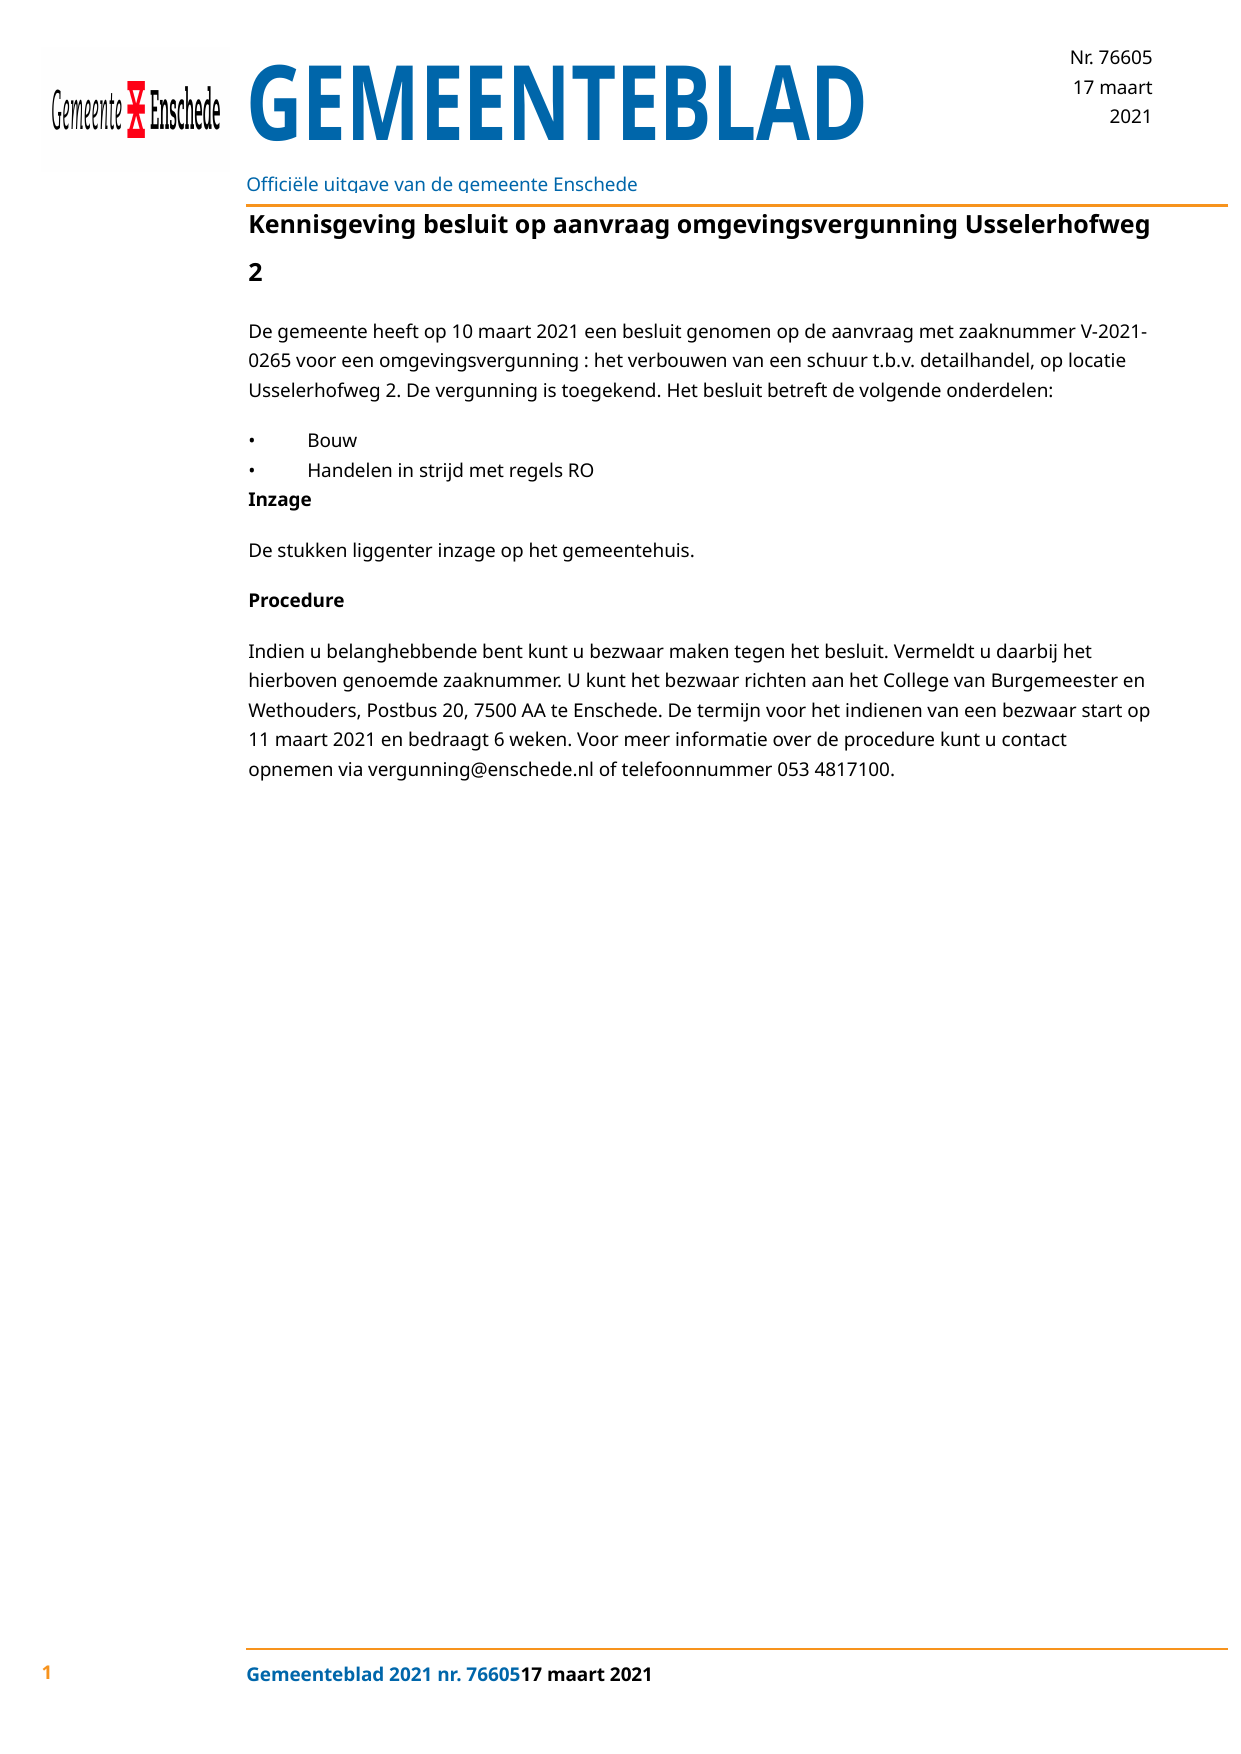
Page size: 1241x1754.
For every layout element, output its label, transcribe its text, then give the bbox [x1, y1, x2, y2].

text Indien u belanghebbende bent kunt u bezwaar maken tegen het besluit. Vermeldt u daarbij het hierboven genoemde zaaknummer. U kunt het bezwaar richten aan het College van Burgemees­ter en Wethouders, Postbus 20, 7500 AA te Enschede. De termijn voor het indienen van een bezwaar start op 11 maart 2021 en bedraagt 6 weken. Voor meer informatie over de procedure kunt u contact opnemen via vergunning@enschede.nl of telefoonnummer 053 4817100. [248, 638, 1152, 782]
text Inzage [248, 487, 1152, 512]
picture [41, 47, 231, 172]
text Kennisgeving besluit op aanvraag omgevingsvergunning Usselerhofweg 2 [248, 207, 1152, 288]
text De gemeente heeft op 10 maart 2021 een besluit genomen op de aanvraag met zaaknummer V-2021-0265 voor een omgevingsvergunning : het verbouwen van een schuur t.b.v. detailhandel, op locatie Usselerhofweg 2. De vergunning is toegekend. Het besluit betreft de volgende onderdelen: [248, 318, 1152, 403]
text De stukken liggenter inzage op het gemeentehuis. [248, 537, 1152, 563]
list Bouw [248, 427, 1152, 453]
list Handelen in strijd met regels RO [248, 457, 1152, 483]
text Procedure [248, 587, 1152, 613]
